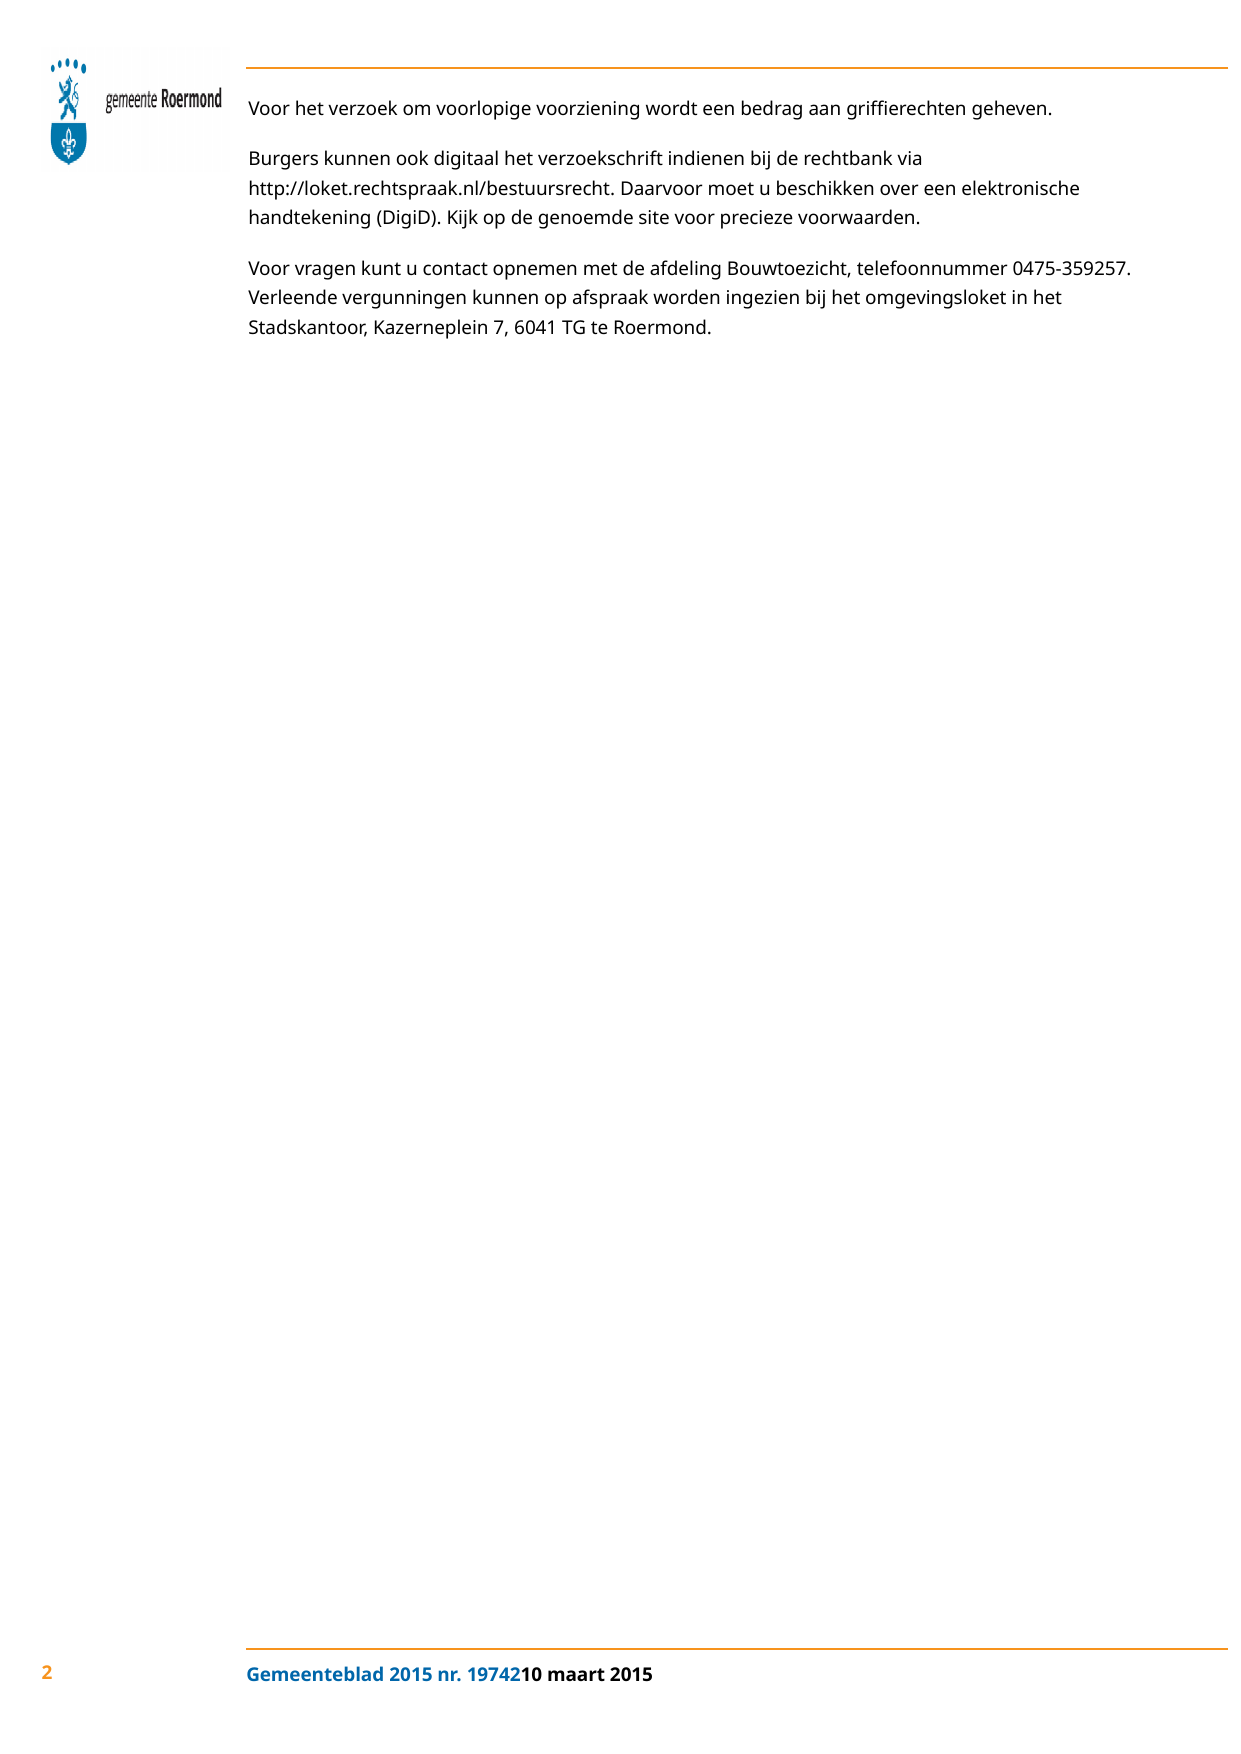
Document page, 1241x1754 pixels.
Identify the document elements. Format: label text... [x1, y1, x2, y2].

text Voor het verzoek om voorlopige voorziening wordt een bedrag aan griffierechten geheven. [248, 95, 1152, 121]
picture [41, 47, 231, 172]
text Voor vragen kunt u contact opnemen met de afdeling Bouwtoezicht, telefoonnummer 0475-359257. Verleende vergunningen kunnen op afspraak worden ingezien bij het omgevingsloket in het Stadskantoor, Kazerneplein 7, 6041 TG te Roermond. [248, 255, 1152, 340]
text Burgers kunnen ook digitaal het verzoekschrift indienen bij de rechtbank via http://loket.rechtspraak.nl/bestuursrecht. Daarvoor moet u beschikken over een elektronische handtekening (DigiD). Kijk op de genoemde site voor precieze voorwaarden. [248, 145, 1152, 230]
